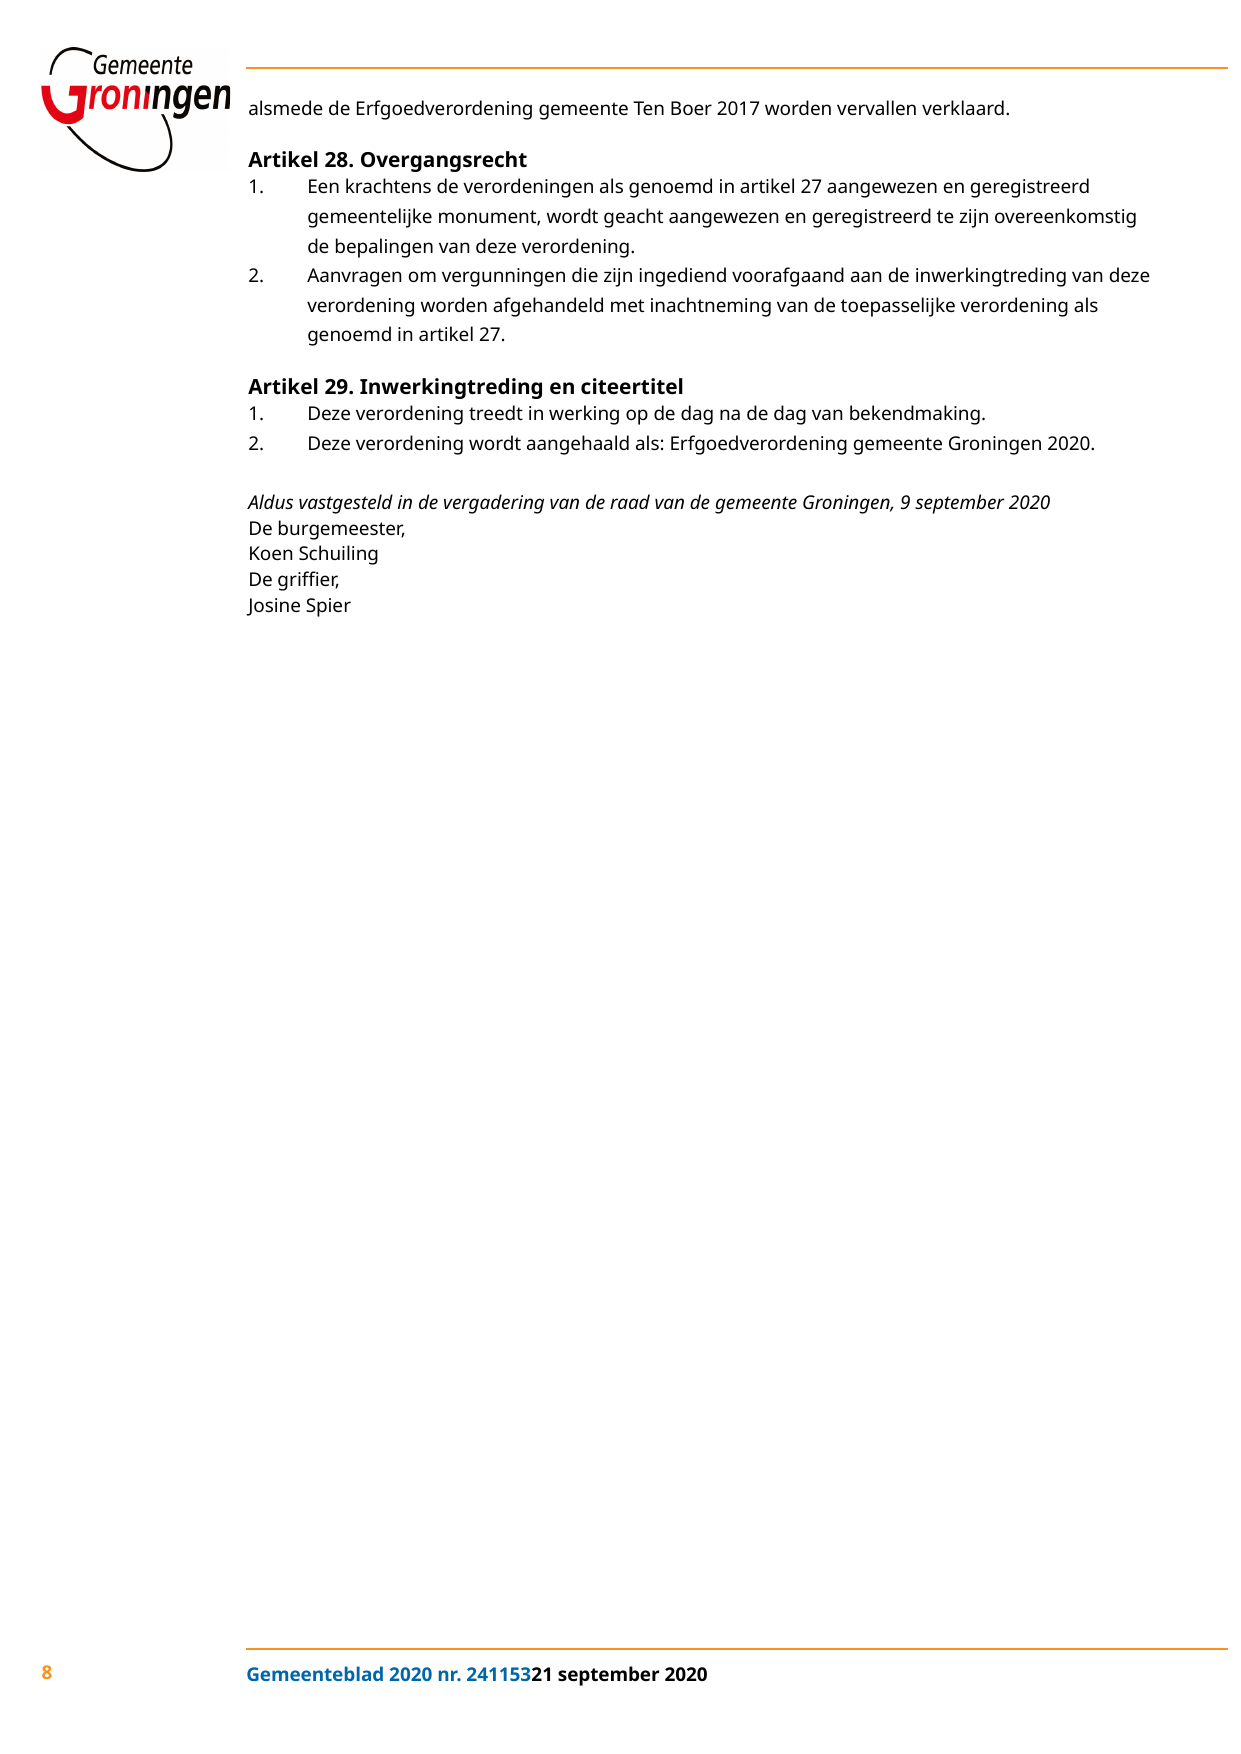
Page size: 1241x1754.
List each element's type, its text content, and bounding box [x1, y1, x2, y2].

list Aanvragen om vergunningen die zijn ingediend voorafgaand aan de inwerkingtreding van deze verordening worden afgehandeld met inachtneming van de toepasselijke verordening als genoemd in artikel 27. [248, 262, 1152, 347]
text De griffier, [248, 566, 1152, 592]
text Koen Schuiling [248, 541, 1152, 566]
list Een krachtens de verordeningen als genoemd in artikel 27 aangewezen en geregistreerd gemeentelijke monument, wordt geacht aangewezen en geregistreerd te zijn overeenkomstig de bepalingen van deze verordening. [248, 174, 1152, 258]
text alsmede de Erfgoedverordening gemeente Ten Boer 2017 worden vervallen verklaard. [248, 95, 1152, 121]
picture [41, 47, 231, 172]
list Deze verordening wordt aangehaald als: Erfgoedverordening gemeente Groningen 2020. [248, 430, 1152, 456]
text Artikel 29. Inwerkingtreding en citeertitel [248, 372, 1152, 400]
text De burgemeester, [248, 515, 1152, 541]
text Artikel 28. Overgangsrecht [248, 145, 1152, 174]
text Josine Spier [248, 592, 1152, 618]
list Deze verordening treedt in werking op de dag na de dag van bekendmaking. [248, 400, 1152, 426]
text Aldus vastgesteld in de vergadering van de raad van de gemeente Groningen, 9 september 2020 [248, 489, 1152, 515]
